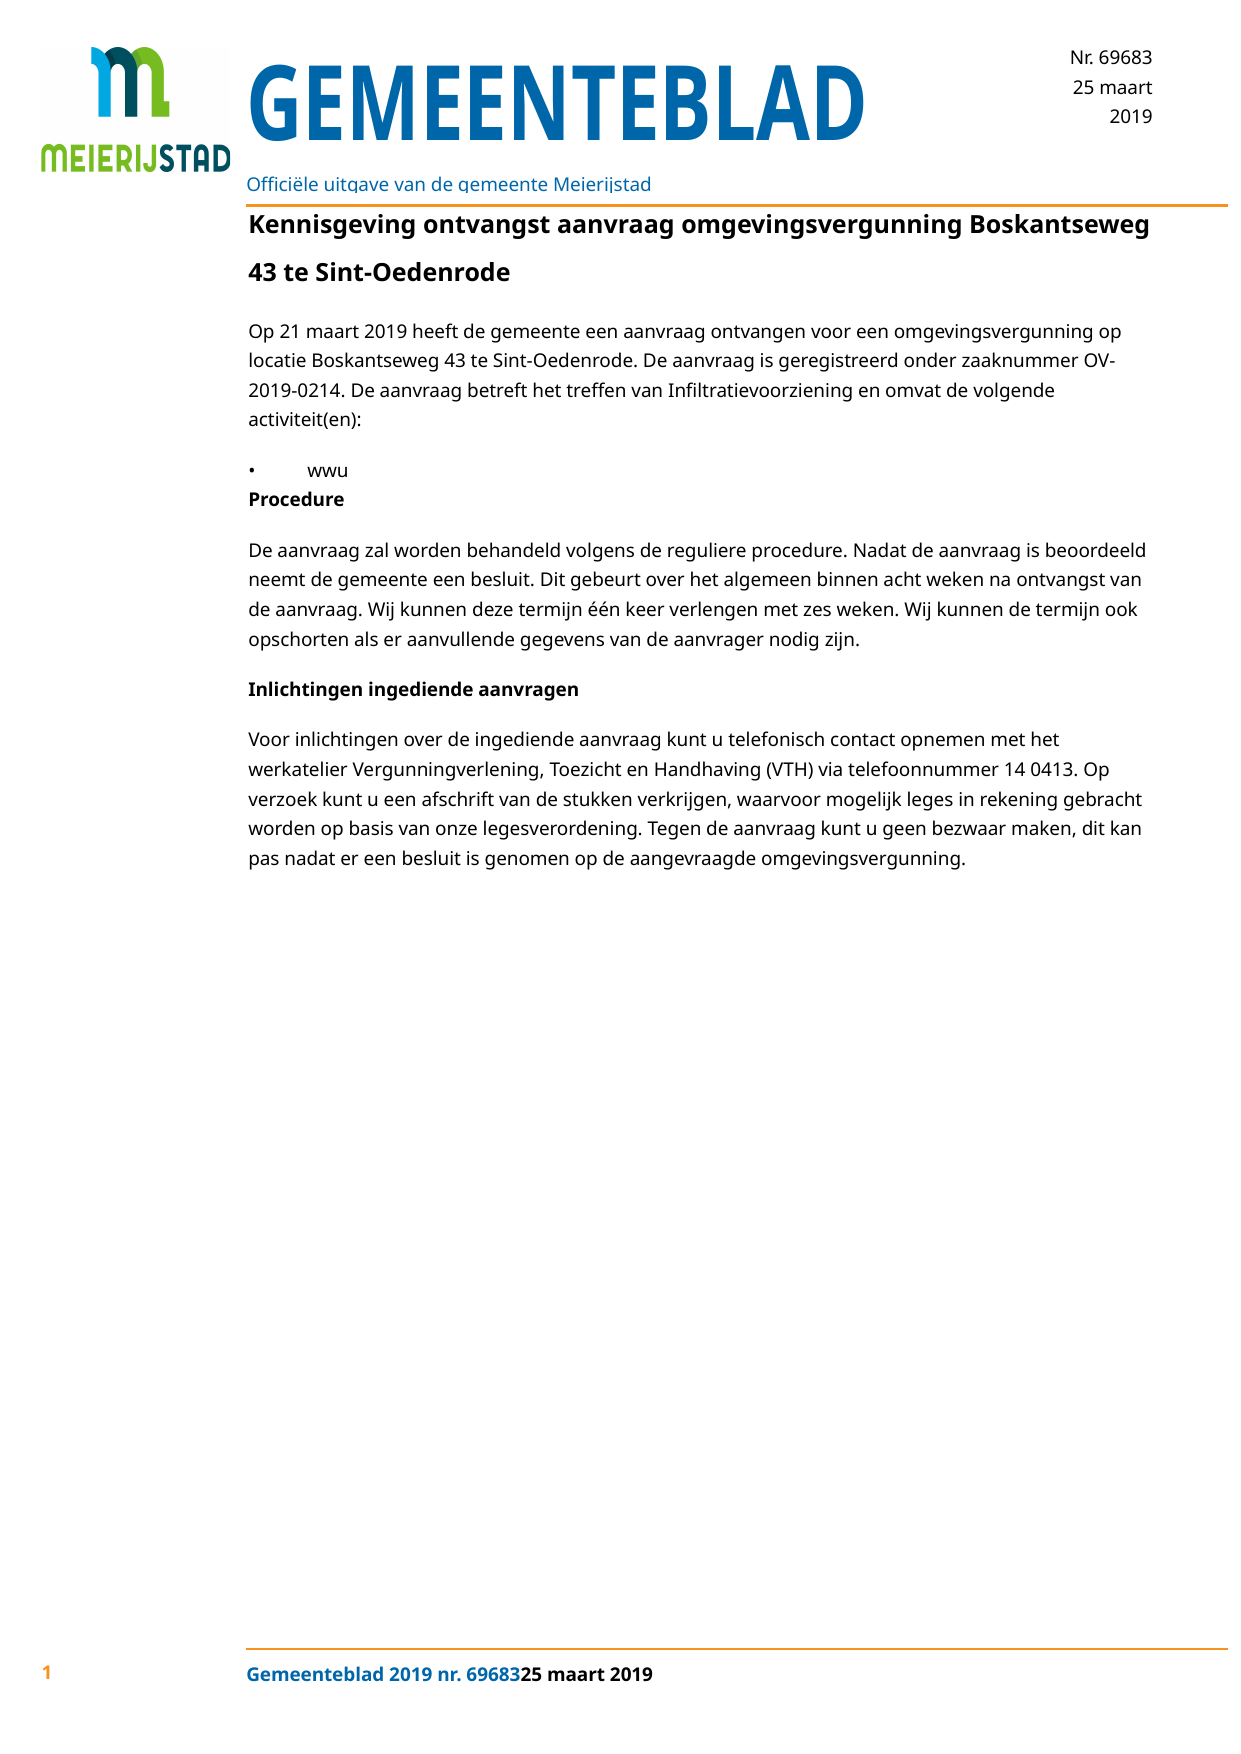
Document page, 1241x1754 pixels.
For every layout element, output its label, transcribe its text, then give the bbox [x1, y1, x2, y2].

text Procedure [248, 487, 1152, 512]
text Op 21 maart 2019 heeft de gemeente een aanvraag ontvangen voor een omgevingsvergunning op locatie Boskantseweg 43 te Sint-Oedenrode. De aanvraag is geregistreerd onder zaaknummer OV-2019-0214. De aanvraag betreft het treffen van Infiltratievoorziening en omvat de volgende activiteit(en): [248, 318, 1152, 432]
text Voor inlichtingen over de ingediende aanvraag kunt u telefonisch contact opnemen met het werkatelier Vergunningverlening, Toezicht en Handhaving (VTH) via telefoonnummer 14 0413. Op verzoek kunt u een afschrift van de stukken verkrijgen, waarvoor mogelijk leges in rekening gebracht worden op basis van onze legesverordening. Tegen de aanvraag kunt u geen bezwaar maken, dit kan pas nadat er een besluit is genomen op de aangevraagde omgevingsvergunning. [248, 727, 1152, 871]
picture [41, 47, 231, 172]
list wwu [248, 457, 1152, 483]
text Inlichtingen ingediende aanvragen [248, 676, 1152, 702]
text De aanvraag zal worden behandeld volgens de reguliere procedure. Nadat de aanvraag is beoordeeld neemt de gemeente een besluit. Dit gebeurt over het algemeen binnen acht weken na ontvangst van de aanvraag. Wij kunnen deze termijn één keer verlengen met zes weken. Wij kunnen de termijn ook opschorten als er aanvullende gegevens van de aanvrager nodig zijn. [248, 537, 1152, 652]
text Kennisgeving ontvangst aanvraag omgevingsvergunning Boskantseweg 43 te Sint-Oedenrode [248, 207, 1152, 288]
